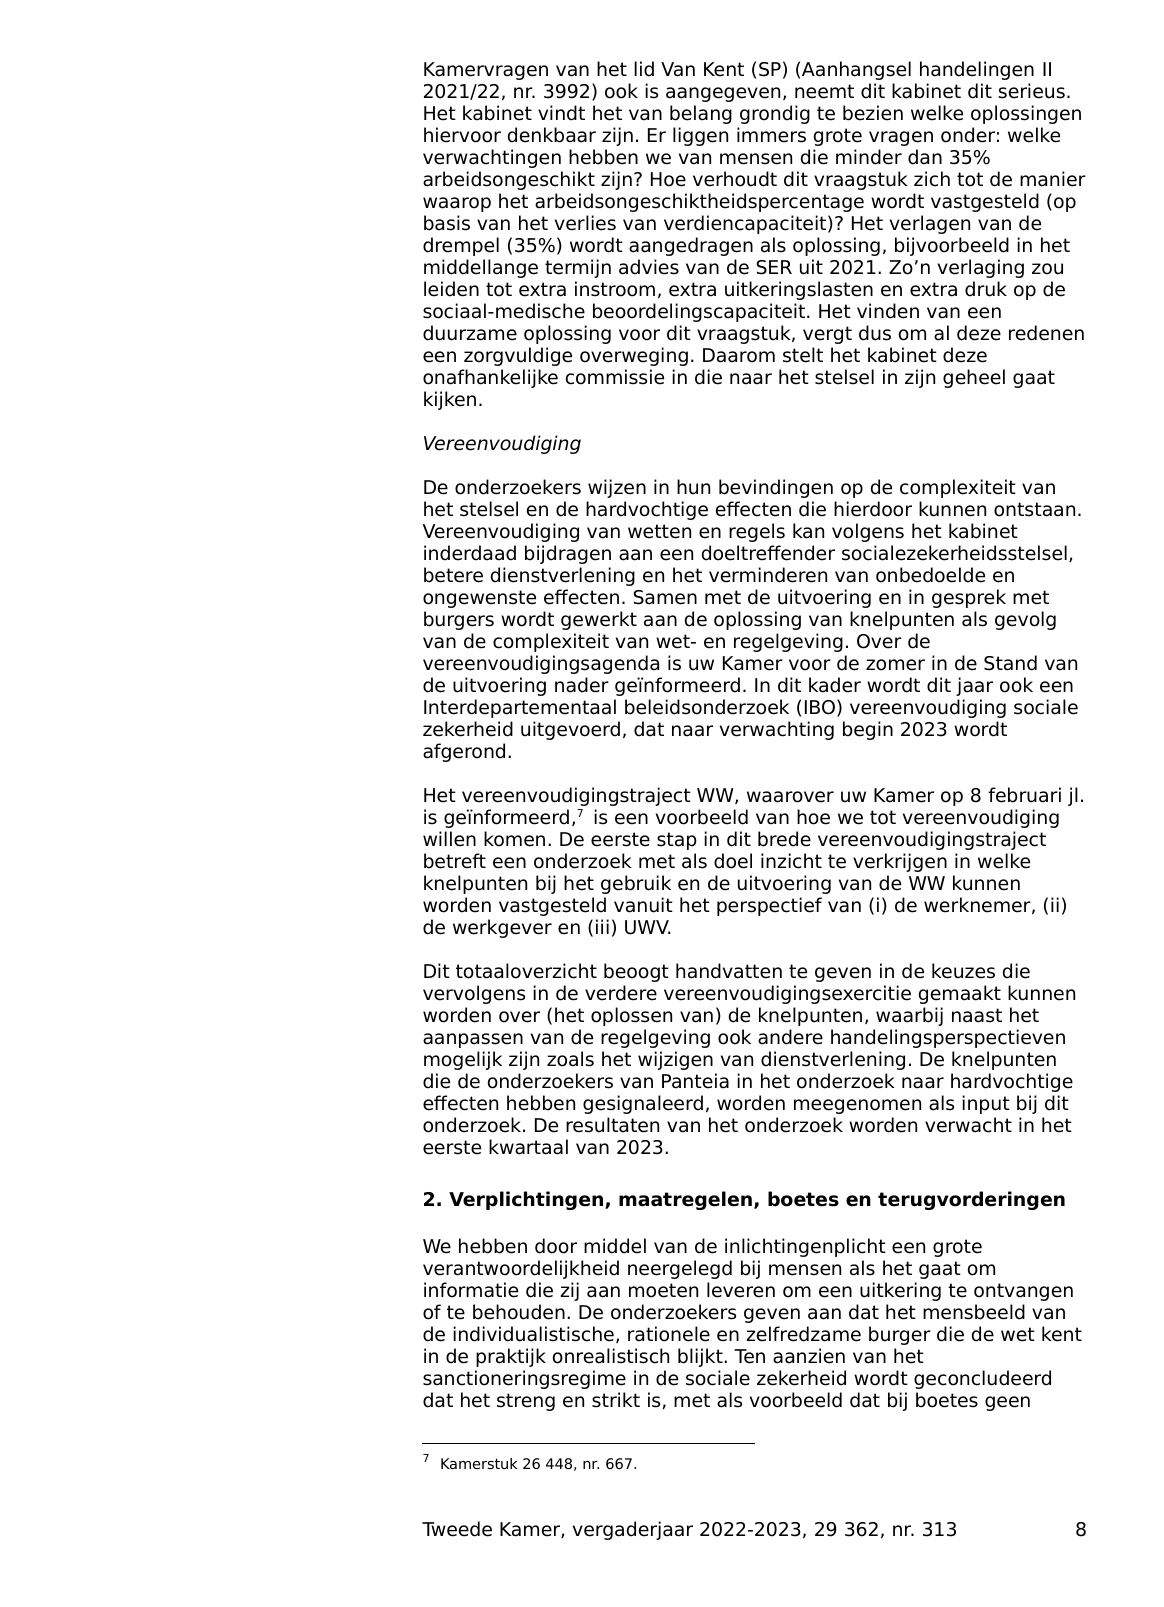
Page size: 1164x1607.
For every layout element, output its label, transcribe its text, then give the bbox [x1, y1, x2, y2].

text Het vereenvoudigingstraject WW, waarover uw Kamer op 8 februari jl. is geïnformeerd, is een voorbeeld van hoe we tot vereenvoudiging willen komen. De eerste stap in dit brede vereenvoudigingstraject betreft een onderzoek met als doel inzicht te verkrijgen in welke knelpunten bij het gebruik en de uitvoering van de WW kunnen worden vastgesteld vanuit het perspectief van (i) de werknemer, (ii) de werkgever en (iii) UWV. [422, 785, 1087, 939]
subtitle 2. Verplichtingen, maatregelen, boetes en terugvorderingen [422, 1189, 1087, 1211]
text De onderzoekers wijzen in hun bevindingen op de complexiteit van het stelsel en de hardvochtige effecten die hierdoor kunnen ontstaan. Vereenvoudiging van wetten en regels kan volgens het kabinet inderdaad bijdragen aan een doeltreffender socialezekerheidsstelsel, betere dienstverlening en het verminderen van onbedoelde en ongewenste effecten. Samen met de uitvoering en in gesprek met burgers wordt gewerkt aan de oplossing van knelpunten als gevolg van de complexiteit van wet- en regelgeving. Over de vereenvoudigingsagenda is uw Kamer voor de zomer in de Stand van de uitvoering nader geïnformeerd. In dit kader wordt dit jaar ook een Interdepartementaal beleidsonderzoek (IBO) vereenvoudiging sociale zekerheid uitgevoerd, dat naar verwachting begin 2023 wordt afgerond. [422, 477, 1087, 763]
text We hebben door middel van de inlichtingenplicht een grote verantwoordelijkheid neergelegd bij mensen als het gaat om informatie die zij aan moeten leveren om een uitkering te ontvangen of te behouden. De onderzoekers geven aan dat het mensbeeld van de individualistische, rationele en zelfredzame burger die de wet kent in de praktijk onrealistisch blijkt. Ten aanzien van het sanctioneringsregime in de sociale zekerheid wordt geconcludeerd dat het streng en strikt is, met als voorbeeld dat bij boetes geen [422, 1236, 1087, 1412]
text Kamerstuk 26 448, nr. 667. [422, 1452, 1087, 1474]
text Dit totaaloverzicht beoogt handvatten te geven in de keuzes die vervolgens in de verdere vereenvoudigingsexercitie gemaakt kunnen worden over (het oplossen van) de knelpunten, waarbij naast het aanpassen van de regelgeving ook andere handelingsperspectieven mogelijk zijn zoals het wijzigen van dienstverlening. De knelpunten die de onderzoekers van Panteia in het onderzoek naar hardvochtige effecten hebben gesignaleerd, worden meegenomen als input bij dit onderzoek. De resultaten van het onderzoek worden verwacht in het eerste kwartaal van 2023. [422, 961, 1087, 1159]
subtitle Vereenvoudiging [422, 433, 1087, 455]
text Kamervragen van het lid Van Kent (SP) (Aanhangsel handelingen II 2021/22, nr. 3992) ook is aangegeven, neemt dit kabinet dit serieus. Het kabinet vindt het van belang grondig te bezien welke oplossingen hiervoor denkbaar zijn. Er liggen immers grote vragen onder: welke verwachtingen hebben we van mensen die minder dan 35% arbeidsongeschikt zijn? Hoe verhoudt dit vraagstuk zich tot de manier waarop het arbeidsongeschiktheidspercentage wordt vastgesteld (op basis van het verlies van verdiencapaciteit)? Het verlagen van de drempel (35%) wordt aangedragen als oplossing, bijvoorbeeld in het middellange termijn advies van de SER uit 2021. Zo’n verlaging zou leiden tot extra instroom, extra uitkeringslasten en extra druk op de sociaal-medische beoordelingscapaciteit. Het vinden van een duurzame oplossing voor dit vraagstuk, vergt dus om al deze redenen een zorgvuldige overweging. Daarom stelt het kabinet deze onafhankelijke commissie in die naar het stelsel in zijn geheel gaat kijken. [422, 59, 1087, 411]
